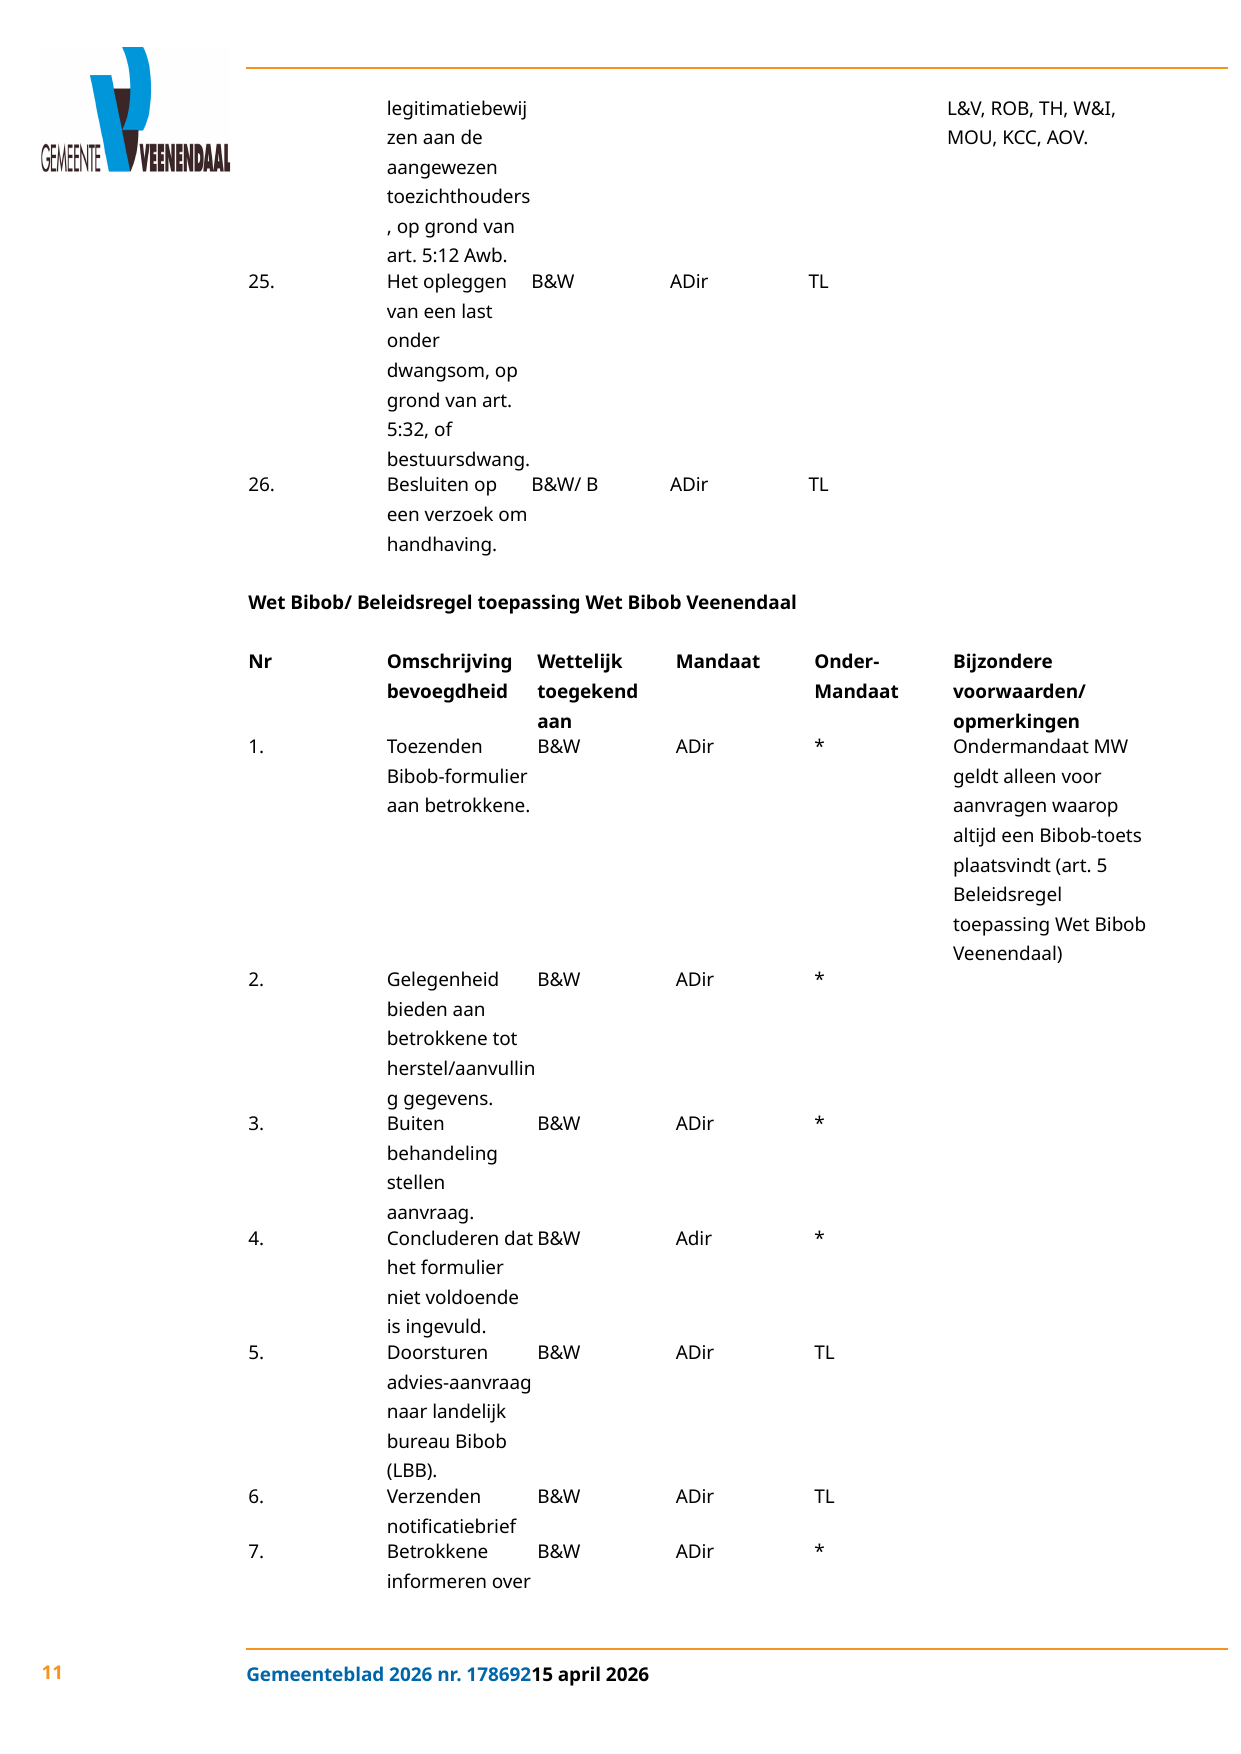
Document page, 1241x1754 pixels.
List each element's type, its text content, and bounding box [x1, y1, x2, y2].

table_cell 26. [248, 472, 387, 557]
table_cell [953, 1110, 1152, 1225]
table_cell 2. [248, 966, 387, 1110]
table_cell ADir [676, 1339, 814, 1483]
table_cell * [814, 734, 953, 966]
table_cell ADir [676, 734, 814, 966]
table_cell Ondermandaat MW geldt alleen voor aanvragen waarop altijd een Bibob-toets plaatsvindt (art. 5 Beleidsregel toepassing Wet Bibob Veenendaal) [953, 734, 1152, 966]
table_cell ADir [676, 966, 814, 1110]
table_cell B&W [537, 1484, 676, 1539]
table_cell Het opleggen van een last onder dwangsom, op grond van art. 5:32, of bestuursdwang. [387, 269, 531, 472]
table_cell [953, 1225, 1152, 1339]
table_cell 6. [248, 1484, 387, 1539]
table_cell Toezenden Bibob-formulier aan betrokkene. [387, 734, 537, 966]
table_cell Adir [676, 1225, 814, 1339]
table_cell [808, 95, 947, 268]
text Wet Bibob/ Beleidsregel toepassing Wet Bibob Veenendaal [248, 589, 1152, 615]
table_cell ADir [676, 1539, 814, 1594]
table_header Nr [248, 649, 387, 733]
table_cell Betrokkene informeren over [387, 1539, 537, 1594]
table_cell L&V, ROB, TH, W&I, MOU, KCC, AOV. [947, 95, 1152, 268]
table_cell 1. [248, 734, 387, 966]
table_cell [947, 269, 1152, 472]
table_cell Doorsturen advies-aanvraag naar landelijk bureau Bibob (LBB). [387, 1339, 537, 1483]
table_cell B&W [531, 269, 670, 472]
table_cell Besluiten op een verzoek om handhaving. [387, 472, 531, 557]
table_cell 4. [248, 1225, 387, 1339]
table_cell [531, 95, 670, 268]
table_cell [953, 1339, 1152, 1483]
table_cell 7. [248, 1539, 387, 1594]
table_header Mandaat [676, 649, 814, 733]
table_header Wettelijk toegekend aan [537, 649, 676, 733]
picture [41, 47, 130, 172]
table_cell TL [808, 472, 947, 557]
table_cell B&W [537, 1225, 676, 1339]
table_cell ADir [676, 1484, 814, 1539]
table_cell [947, 472, 1152, 557]
table_cell B&W [537, 1539, 676, 1594]
table_cell B&W [537, 1339, 676, 1483]
table_cell ADir [670, 269, 808, 472]
table_cell Gelegenheid bieden aan betrokkene tot herstel/aanvulling gegevens. [387, 966, 537, 1110]
table_header Onder- Mandaat [814, 649, 953, 733]
table_header Omschrijving bevoegdheid [387, 649, 537, 733]
table_cell [953, 1484, 1152, 1539]
table_cell [953, 1539, 1152, 1594]
table_header Bijzondere voorwaarden/ opmerkingen [953, 649, 1152, 733]
table_cell Verzenden notificatiebrief [387, 1484, 537, 1539]
table_cell * [814, 1110, 953, 1225]
table_cell ADir [676, 1110, 814, 1225]
table_cell TL [814, 1339, 953, 1483]
table_cell * [814, 1539, 953, 1594]
table_cell 3. [248, 1110, 387, 1225]
table_cell [248, 95, 387, 268]
table_cell TL [814, 1484, 953, 1539]
table_cell Buiten behandeling stellen aanvraag. [387, 1110, 537, 1225]
table_cell TL [808, 269, 947, 472]
table_cell B&W/ B [531, 472, 670, 557]
table_cell 25. [248, 269, 387, 472]
table_cell legitimatiebewijzen aan de aangewezen toezichthouders, op grond van art. 5:12 Awb. [387, 95, 531, 268]
table_cell * [814, 1225, 953, 1339]
table_cell B&W [537, 734, 676, 966]
table_cell [670, 95, 808, 268]
table_cell ADir [670, 472, 808, 557]
table_cell [953, 966, 1152, 1110]
table_cell 5. [248, 1339, 387, 1483]
table_cell * [814, 966, 953, 1110]
table_cell B&W [537, 1110, 676, 1225]
picture [123, 47, 231, 172]
table_cell B&W [537, 966, 676, 1110]
table_cell Concluderen dat het formulier niet voldoende is ingevuld. [387, 1225, 537, 1339]
